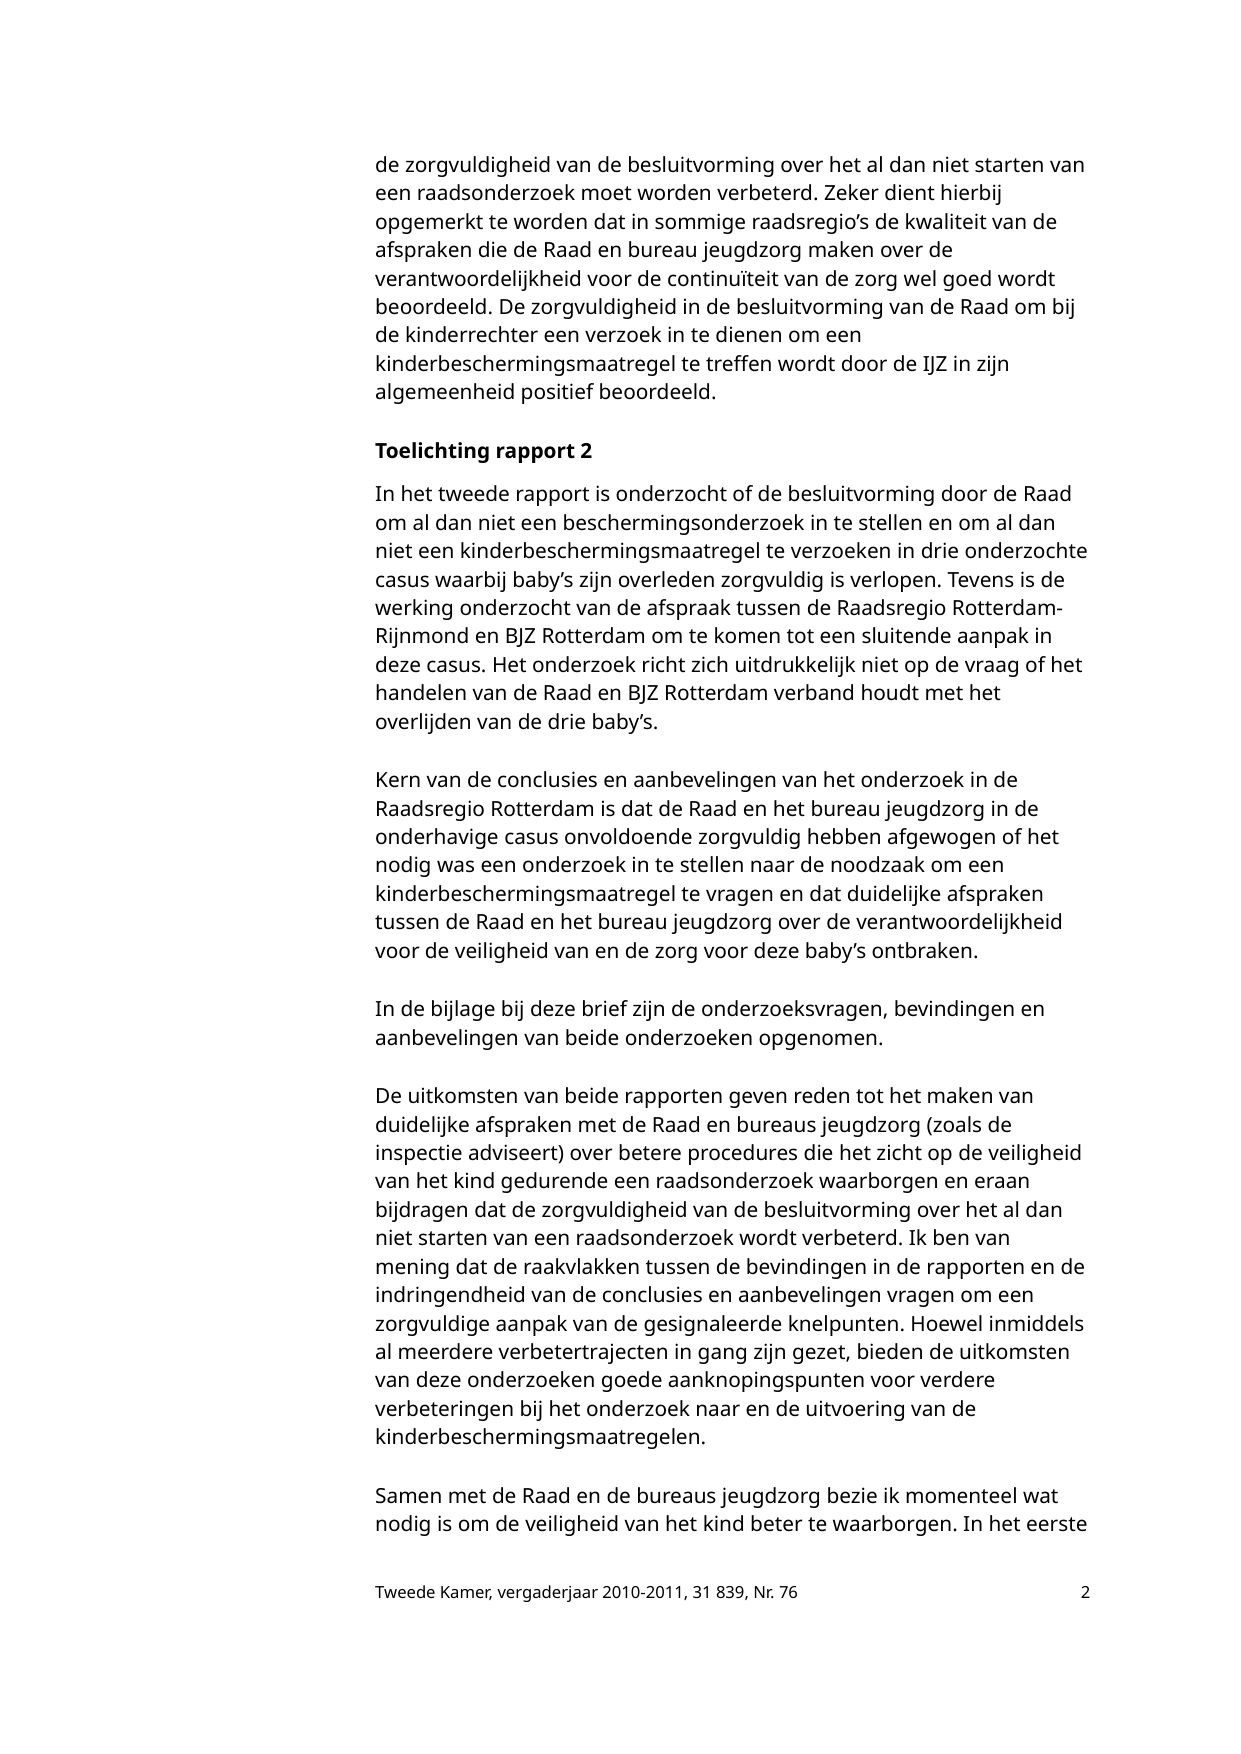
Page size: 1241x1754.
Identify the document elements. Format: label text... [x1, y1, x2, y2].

text In het tweede rapport is onderzocht of de besluitvorming door de Raad om al dan niet een beschermingsonderzoek in te stellen en om al dan niet een kinderbeschermingsmaatregel te verzoeken in drie onderzochte casus waarbij baby’s zijn overleden zorgvuldig is verlopen. Tevens is de werking onderzocht van de afspraak tussen de Raadsregio Rotterdam-Rijnmond en BJZ Rotterdam om te komen tot een sluitende aanpak in deze casus. Het onderzoek richt zich uitdrukkelijk niet op de vraag of het handelen van de Raad en BJZ Rotterdam verband houdt met het overlijden van de drie baby’s. [375, 479, 1090, 735]
text De uitkomsten van beide rapporten geven reden tot het maken van duidelijke afspraken met de Raad en bureaus jeugdzorg (zoals de inspectie adviseert) over betere procedures die het zicht op de veiligheid van het kind gedurende een raadsonderzoek waarborgen en eraan bijdragen dat de zorgvuldigheid van de besluitvorming over het al dan niet starten van een raadsonderzoek wordt verbeterd. Ik ben van mening dat de raakvlakken tussen de bevindingen in de rapporten en de indringendheid van de conclusies en aanbevelingen vragen om een zorgvuldige aanpak van de gesignaleerde knelpunten. Hoewel inmiddels al meerdere verbetertrajecten in gang zijn gezet, bieden de uitkomsten van deze onderzoeken goede aanknopingspunten voor verdere verbeteringen bij het onderzoek naar en de uitvoering van de kinderbeschermingsmaatregelen. [375, 1081, 1090, 1451]
text de zorgvuldigheid van de besluitvorming over het al dan niet starten van een raadsonderzoek moet worden verbeterd. Zeker dient hierbij opgemerkt te worden dat in sommige raadsregio’s de kwaliteit van de afspraken die de Raad en bureau jeugdzorg maken over de verantwoordelijkheid voor de continuïteit van de zorg wel goed wordt beoordeeld. De zorgvuldigheid in de besluitvorming van de Raad om bij de kinderrechter een verzoek in te dienen om een kinderbeschermingsmaatregel te treffen wordt door de IJZ in zijn algemeenheid positief beoordeeld. [375, 150, 1090, 406]
text In de bijlage bij deze brief zijn de onderzoeksvragen, bevindingen en aanbevelingen van beide onderzoeken opgenomen. [375, 994, 1090, 1051]
text Toelichting rapport 2 [375, 436, 1090, 464]
text Samen met de Raad en de bureaus jeugdzorg bezie ik momenteel wat nodig is om de veiligheid van het kind beter te waarborgen. In het eerste [375, 1481, 1090, 1538]
text Kern van de conclusies en aanbevelingen van het onderzoek in de Raadsregio Rotterdam is dat de Raad en het bureau jeugdzorg in de onderhavige casus onvoldoende zorgvuldig hebben afgewogen of het nodig was een onderzoek in te stellen naar de noodzaak om een kinderbeschermingsmaatregel te vragen en dat duidelijke afspraken tussen de Raad en het bureau jeugdzorg over de verantwoordelijkheid voor de veiligheid van en de zorg voor deze baby’s ontbraken. [375, 765, 1090, 964]
